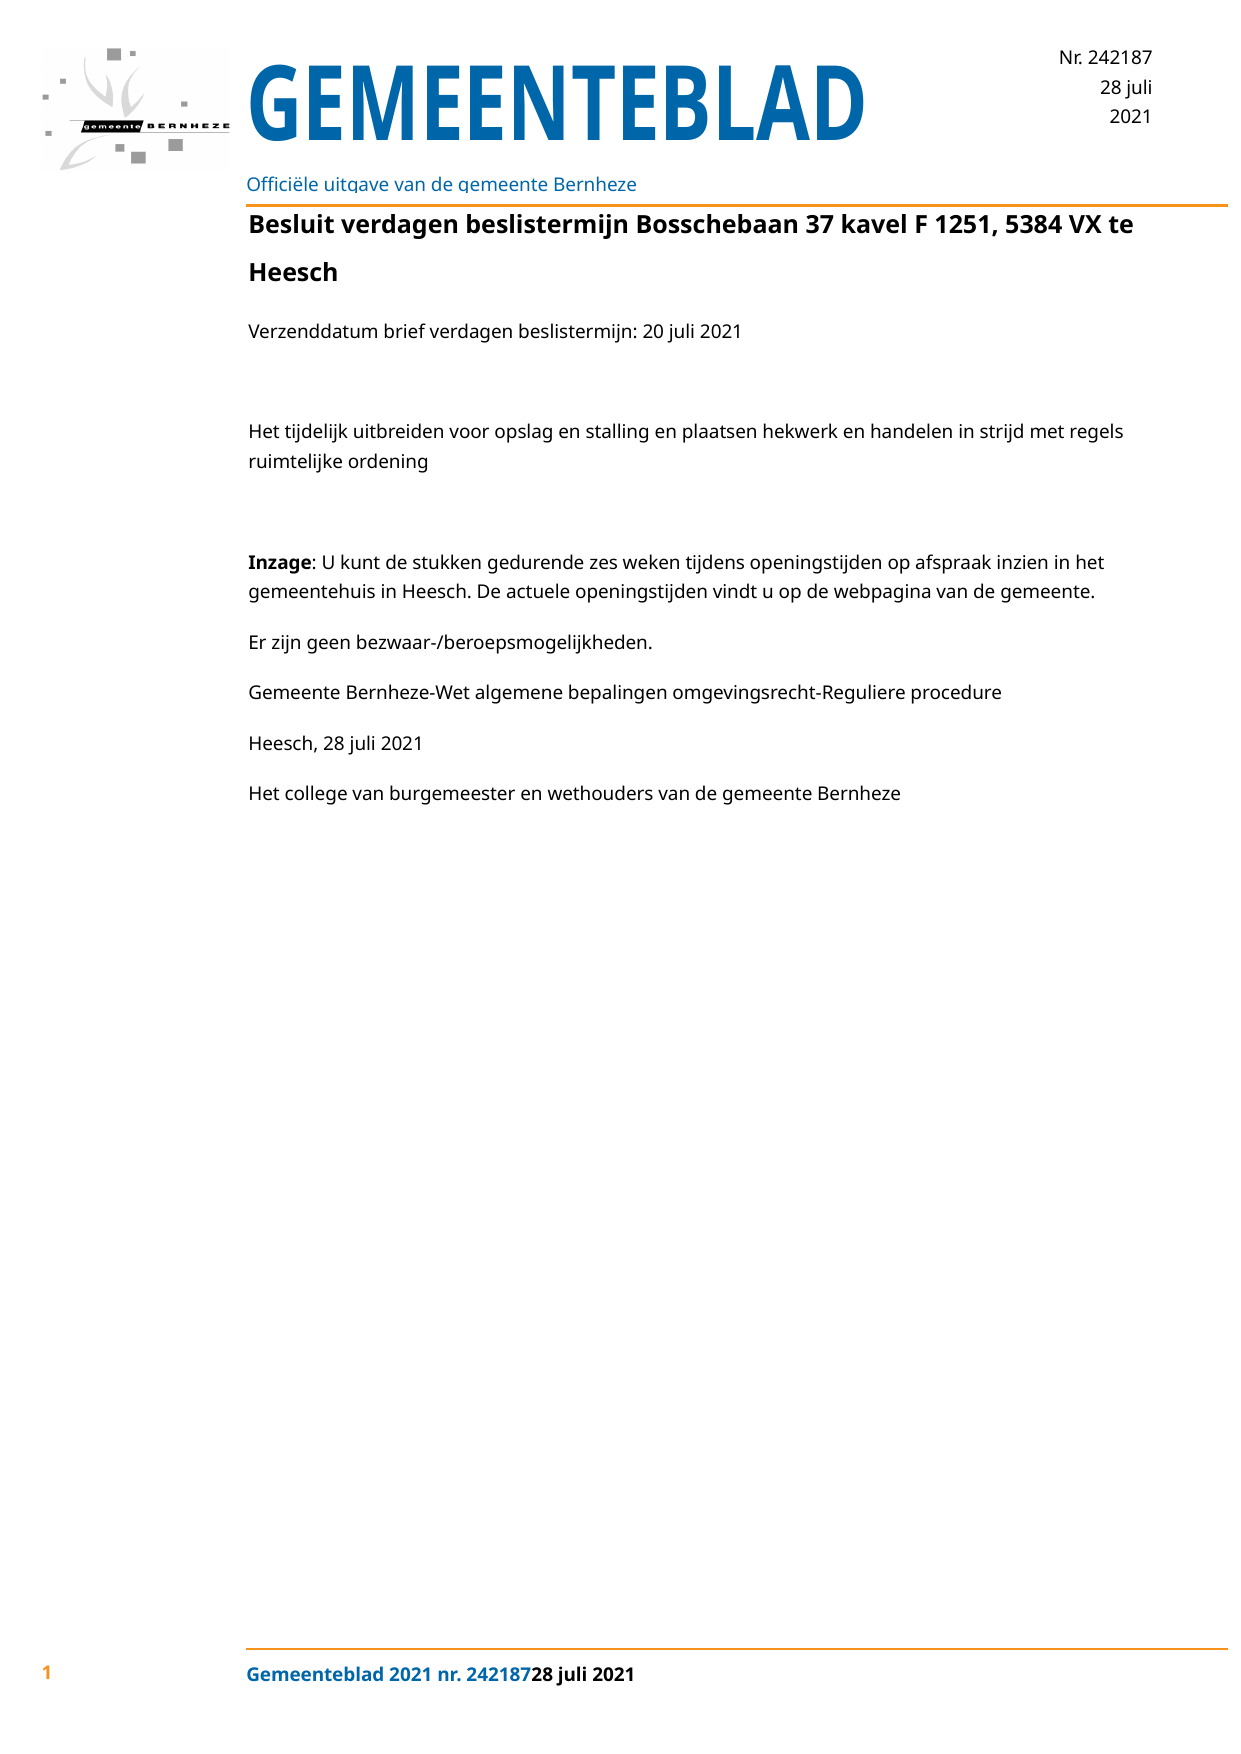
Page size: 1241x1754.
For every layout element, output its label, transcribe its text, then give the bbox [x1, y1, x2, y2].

text Er zijn geen bezwaar-/beroepsmogelijkheden. [248, 629, 1152, 655]
text Heesch, 28 juli 2021 [248, 730, 1152, 756]
text Gemeente Bernheze-Wet algemene bepalingen omgevingsrecht-Reguliere procedure [248, 679, 1152, 705]
text Het tijdelijk uitbreiden voor opslag en stalling en plaatsen hekwerk en handelen in strijd met regels ruimtelijke ordening [248, 419, 1152, 474]
text Besluit verdagen beslistermijn Bosschebaan 37 kavel F 1251, 5384 VX te Heesch [248, 207, 1152, 288]
picture [41, 47, 231, 172]
text Verzenddatum brief verdagen beslistermijn: 20 juli 2021 [248, 318, 1152, 344]
text Inzage: U kunt de stukken gedurende zes weken tijdens openingstijden op afspraak inzien in het gemeentehuis in Heesch. De actuele openingstijden vindt u op de webpagina van de gemeente. [248, 549, 1152, 604]
text Het college van burgemeester en wethouders van de gemeente Bernheze [248, 780, 1152, 806]
